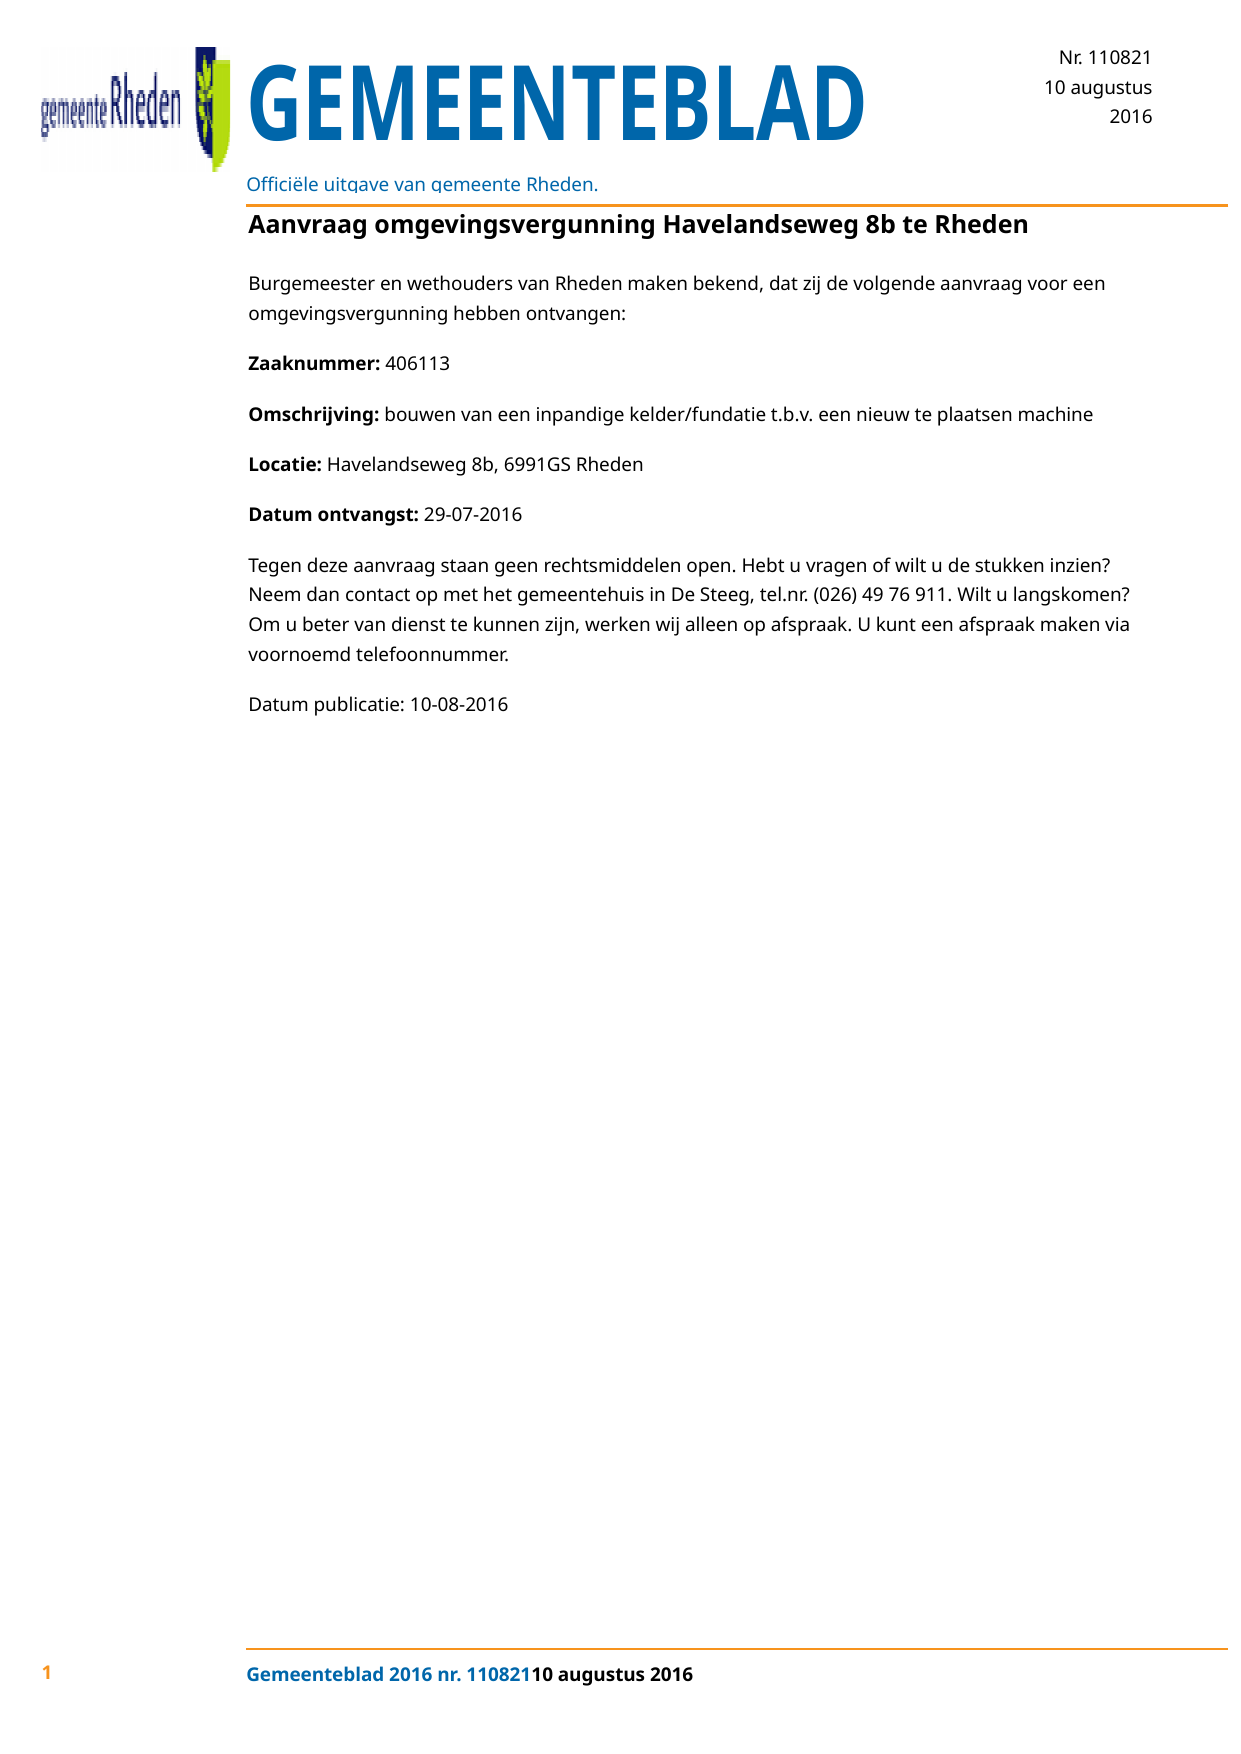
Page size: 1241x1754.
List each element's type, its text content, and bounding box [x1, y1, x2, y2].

text Locatie: Havelandseweg 8b, 6991GS Rheden [248, 451, 1152, 477]
text Aanvraag omgevingsvergunning Havelandseweg 8b te Rheden [248, 207, 1152, 241]
text Burgemeester en wethouders van Rheden maken bekend, dat zij de volgende aanvraag voor een omgevingsvergunning hebben ontvangen: [248, 270, 1152, 326]
text Tegen deze aanvraag staan geen rechtsmiddelen open. Hebt u vragen of wilt u de stukken inzien? Neem dan contact op met het gemeentehuis in De Steeg, tel.nr. (026) 49 76 911. Wilt u langskomen? Om u beter van dienst te kunnen zijn, werken wij alleen op afspraak. U kunt een afspraak maken via voornoemd telefoonnummer. [248, 552, 1152, 666]
picture [41, 47, 231, 172]
text Datum ontvangst: 29-07-2016 [248, 502, 1152, 527]
text Zaaknummer: 406113 [248, 350, 1152, 376]
text Datum publicatie: 10-08-2016 [248, 691, 1152, 717]
text Omschrijving: bouwen van een inpandige kelder/fundatie t.b.v. een nieuw te plaatsen machine [248, 401, 1152, 426]
